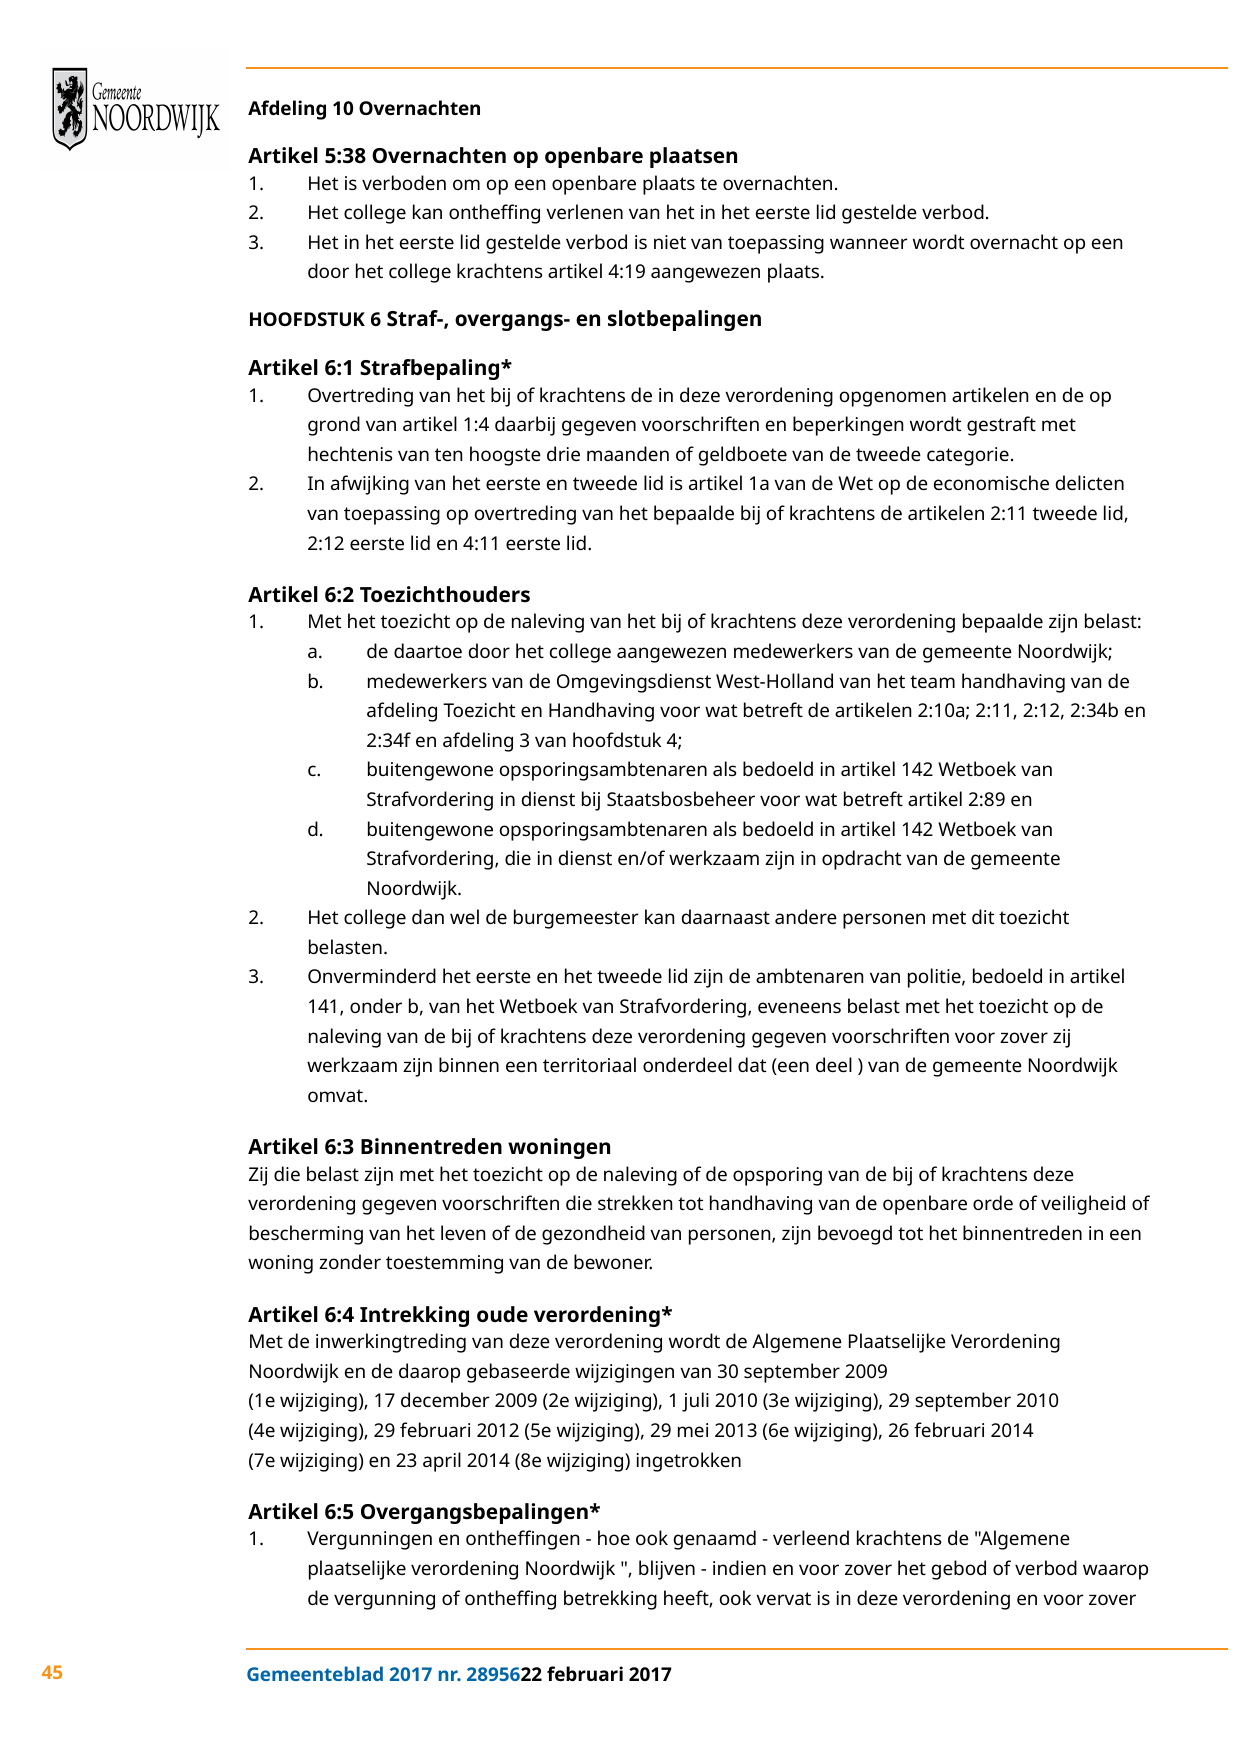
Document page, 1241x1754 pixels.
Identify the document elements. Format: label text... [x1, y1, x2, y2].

list Het is verboden om op een openbare plaats te overnachten. [248, 170, 1152, 196]
list In afwijking van het eerste en tweede lid is artikel 1a van de Wet op de economische delicten van toepassing op overtreding van het bepaalde bij of krachtens de artikelen 2:11 tweede lid, 2:12 eerste lid en 4:11 eerste lid. [248, 471, 1152, 556]
list Met het toezicht op de naleving van het bij of krachtens deze verordening bepaalde zijn belast: [248, 609, 1152, 634]
text Artikel 6:3 Binnentreden woningen [248, 1132, 1152, 1161]
list medewerkers van de Omgevingsdienst West-Holland van het team handhaving van de afdeling Toezicht en Handhaving voor wat betreft de artikelen 2:10a; 2:11, 2:12, 2:34b en 2:34f en afdeling 3 van hoofdstuk 4; [307, 668, 1152, 753]
text HOOFDSTUK 6 Straf-, overgangs- en slotbepalingen [248, 304, 1152, 333]
text Artikel 6:1 Strafbepaling* [248, 353, 1152, 382]
list buitengewone opsporingsambtenaren als bedoeld in artikel 142 Wetboek van Strafvordering in dienst bij Staatsbosbeheer voor wat betreft artikel 2:89 en [307, 757, 1152, 812]
text Zij die belast zijn met het toezicht op de naleving of de opsporing van de bij of krachtens deze verordening gegeven voorschriften die strekken tot handhaving van de openbare orde of veiligheid of bescherming van het leven of de gezondheid van personen, zijn bevoegd tot het binnentreden in een woning zonder toestemming van de bewoner. [248, 1161, 1152, 1275]
list Het college dan wel de burgemeester kan daarnaast andere personen met dit toezicht belasten. [248, 904, 1152, 960]
list Het college kan ontheffing verlenen van het in het eerste lid gestelde verbod. [248, 199, 1152, 225]
text (4e wijziging), 29 februari 2012 (5e wijziging), 29 mei 2013 (6e wijziging), 26 februari 2014 [248, 1417, 1152, 1443]
list Het in het eerste lid gestelde verbod is niet van toepassing wanneer wordt overnacht op een door het college krachtens artikel 4:19 aangewezen plaats. [248, 229, 1152, 284]
text Met de inwerkingtreding van deze verordening wordt de Algemene Plaatselijke Verordening Noordwijk en de daarop gebaseerde wijzigingen van 30 september 2009 [248, 1328, 1152, 1384]
text Artikel 5:38 Overnachten op openbare plaatsen [248, 141, 1152, 170]
list buitengewone opsporingsambtenaren als bedoeld in artikel 142 Wetboek van Strafvordering, die in dienst en/of werkzaam zijn in opdracht van de gemeente Noordwijk. [307, 816, 1152, 901]
text Artikel 6:5 Overgangsbepalingen* [248, 1497, 1152, 1526]
text Afdeling 10 Overnachten [248, 95, 1152, 121]
list Overtreding van het bij of krachtens de in deze verordening opgenomen artikelen en de op grond van artikel 1:4 daarbij gegeven voorschriften en beperkingen wordt gestraft met hechtenis van ten hoogste drie maanden of geldboete van de tweede categorie. [248, 382, 1152, 467]
list Vergunningen en ontheffingen - hoe ook genaamd - verleend krachtens de "Algemene plaatselijke verordening Noordwijk ", blijven - indien en voor zover het gebod of verbod waarop de vergunning of ontheffing betrekking heeft, ook vervat is in deze verordening en voor zover [248, 1526, 1152, 1611]
text Artikel 6:4 Intrekking oude verordening* [248, 1300, 1152, 1328]
text Artikel 6:2 Toezichthouders [248, 580, 1152, 609]
text (1e wijziging), 17 december 2009 (2e wijziging), 1 juli 2010 (3e wijziging), 29 september 2010 [248, 1388, 1152, 1413]
list Onverminderd het eerste en het tweede lid zijn de ambtenaren van politie, bedoeld in artikel 141, onder b, van het Wetboek van Strafvordering, eveneens belast met het toezicht op de naleving van de bij of krachtens deze verordening gegeven voorschriften voor zover zij werkzaam zijn binnen een territoriaal onderdeel dat (een deel ) van de gemeente Noordwijk omvat. [248, 964, 1152, 1108]
list de daartoe door het college aangewezen medewerkers van de gemeente Noordwijk; [307, 638, 1152, 664]
text (7e wijziging) en 23 april 2014 (8e wijziging) ingetrokken [248, 1447, 1152, 1472]
picture [41, 47, 231, 172]
